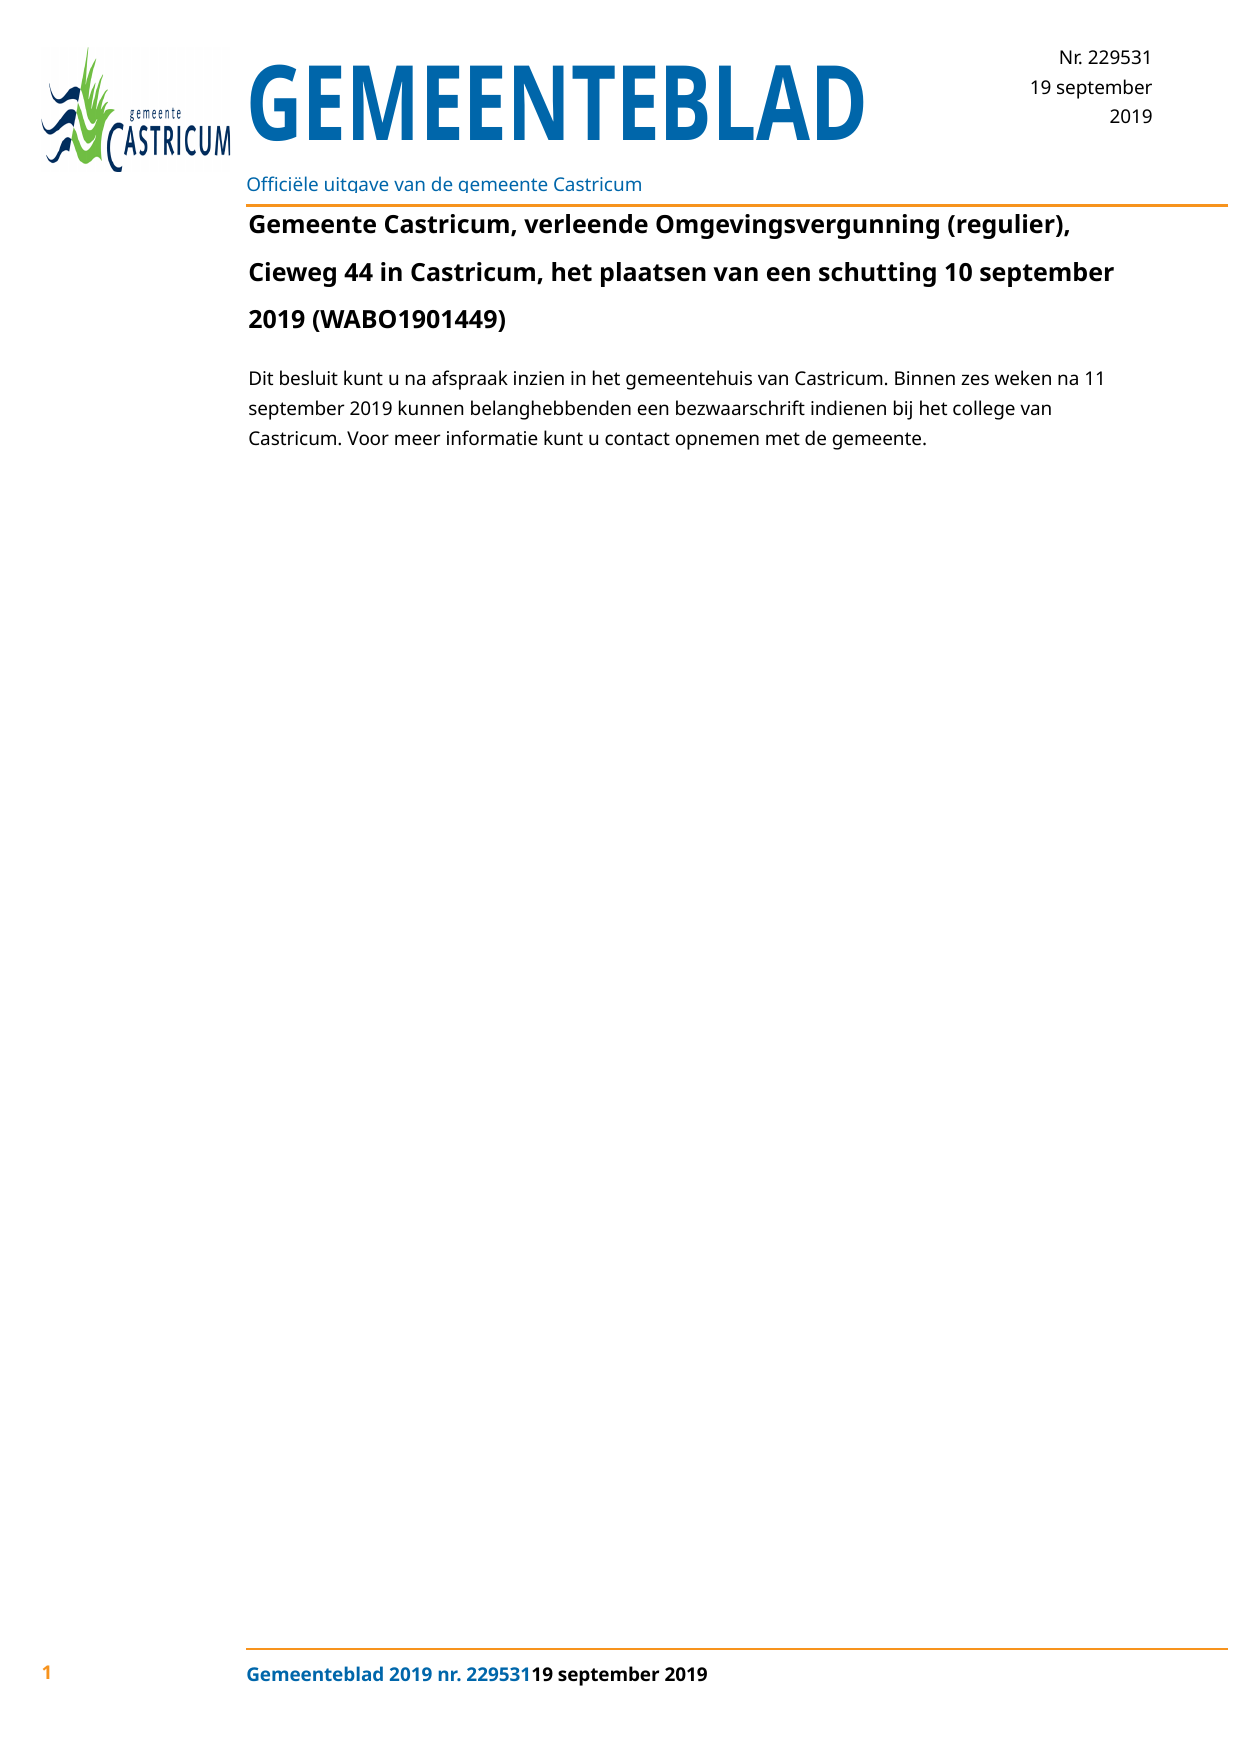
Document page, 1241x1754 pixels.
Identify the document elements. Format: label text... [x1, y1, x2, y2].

text Dit besluit kunt u na afspraak inzien in het gemeentehuis van Castricum. Binnen zes weken na 11 september 2019 kunnen belanghebbenden een bezwaarschrift indienen bij het college van Castricum. Voor meer informatie kunt u contact opnemen met de gemeente. [248, 366, 1152, 450]
picture [41, 47, 231, 172]
text Gemeente Castricum, verleende Omgevingsvergunning (regulier), Cieweg 44 in Castricum, het plaatsen van een schutting 10 september 2019 (WABO1901449) [248, 207, 1152, 336]
